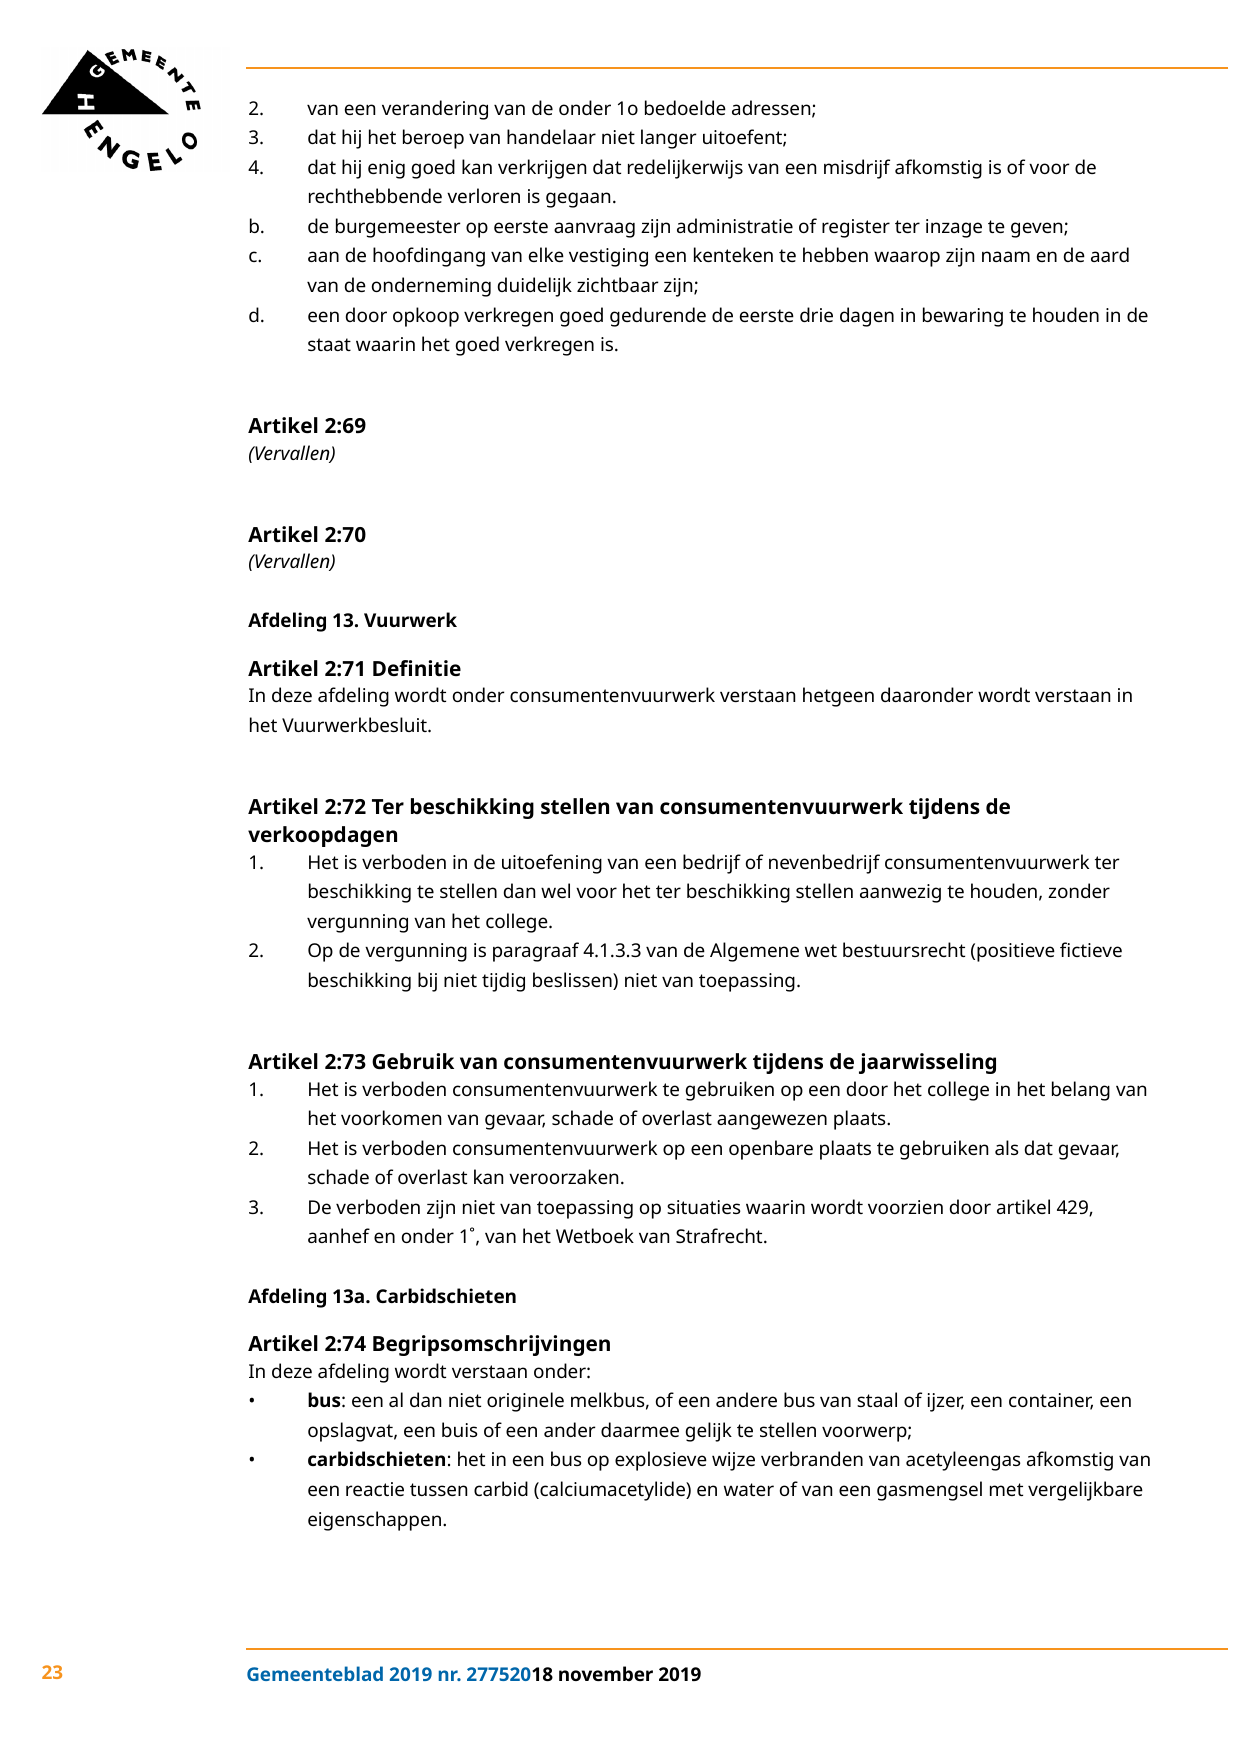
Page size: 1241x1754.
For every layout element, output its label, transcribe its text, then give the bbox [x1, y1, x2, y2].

list aan de hoofdingang van elke vestiging een kenteken te hebben waarop zijn naam en de aard van de onderneming duidelijk zichtbaar zijn; [248, 243, 1152, 298]
text Artikel 2:69 [248, 411, 1152, 440]
text Afdeling 13a. Carbidschieten [248, 1283, 1152, 1308]
text Artikel 2:73 Gebruik van consumentenvuurwerk tijdens de jaarwisseling [248, 1047, 1152, 1076]
list carbidschieten: het in een bus op explosieve wijze verbranden van acetyleengas afkomstig van een reactie tussen carbid (calciumacetylide) en water of van een gasmengsel met vergelijkbare eigenschappen. [248, 1447, 1152, 1531]
list De verboden zijn niet van toepassing op situaties waarin wordt voorzien door artikel 429, aanhef en onder 1˚, van het Wetboek van Strafrecht. [248, 1194, 1152, 1249]
list Het is verboden consumentenvuurwerk op een openbare plaats te gebruiken als dat gevaar, schade of overlast kan veroorzaken. [248, 1135, 1152, 1190]
text In deze afdeling wordt verstaan onder: [248, 1358, 1152, 1383]
list Op de vergunning is paragraaf 4.1.3.3 van de Algemene wet bestuursrecht (positieve fictieve beschikking bij niet tijdig beslissen) niet van toepassing. [248, 938, 1152, 993]
list Het is verboden in de uitoefening van een bedrijf of nevenbedrijf consumentenvuurwerk ter beschikking te stellen dan wel voor het ter beschikking stellen aanwezig te houden, zonder vergunning van het college. [248, 849, 1152, 934]
text (Vervallen) [248, 548, 1152, 574]
list bus: een al dan niet originele melkbus, of een andere bus van staal of ijzer, een container, een opslagvat, een buis of een ander daarmee gelijk te stellen voorwerp; [248, 1387, 1152, 1443]
list Het is verboden consumentenvuurwerk te gebruiken op een door het college in het belang van het voorkomen van gevaar, schade of overlast aangewezen plaats. [248, 1076, 1152, 1131]
text Artikel 2:71 Definitie [248, 654, 1152, 682]
text Artikel 2:72 Ter beschikking stellen van consumentenvuurwerk tijdens de verkoopdagen [248, 792, 1152, 849]
text Artikel 2:74 Begripsomschrijvingen [248, 1329, 1152, 1358]
list dat hij enig goed kan verkrijgen dat redelijkerwijs van een misdrijf afkomstig is of voor de rechthebbende verloren is gegaan. [248, 154, 1152, 209]
text Afdeling 13. Vuurwerk [248, 607, 1152, 633]
list de burgemeester op eerste aanvraag zijn administratie of register ter inzage te geven; [248, 213, 1152, 239]
text Artikel 2:70 [248, 520, 1152, 548]
text (Vervallen) [248, 440, 1152, 466]
list van een verandering van de onder 1o bedoelde adressen; [248, 95, 1152, 121]
list een door opkoop verkregen goed gedurende de eerste drie dagen in bewaring te houden in de staat waarin het goed verkregen is. [248, 302, 1152, 357]
text In deze afdeling wordt onder consumentenvuurwerk verstaan hetgeen daaronder wordt verstaan in het Vuurwerkbesluit. [248, 682, 1152, 738]
list dat hij het beroep van handelaar niet langer uitoefent; [248, 124, 1152, 150]
picture [41, 47, 231, 172]
